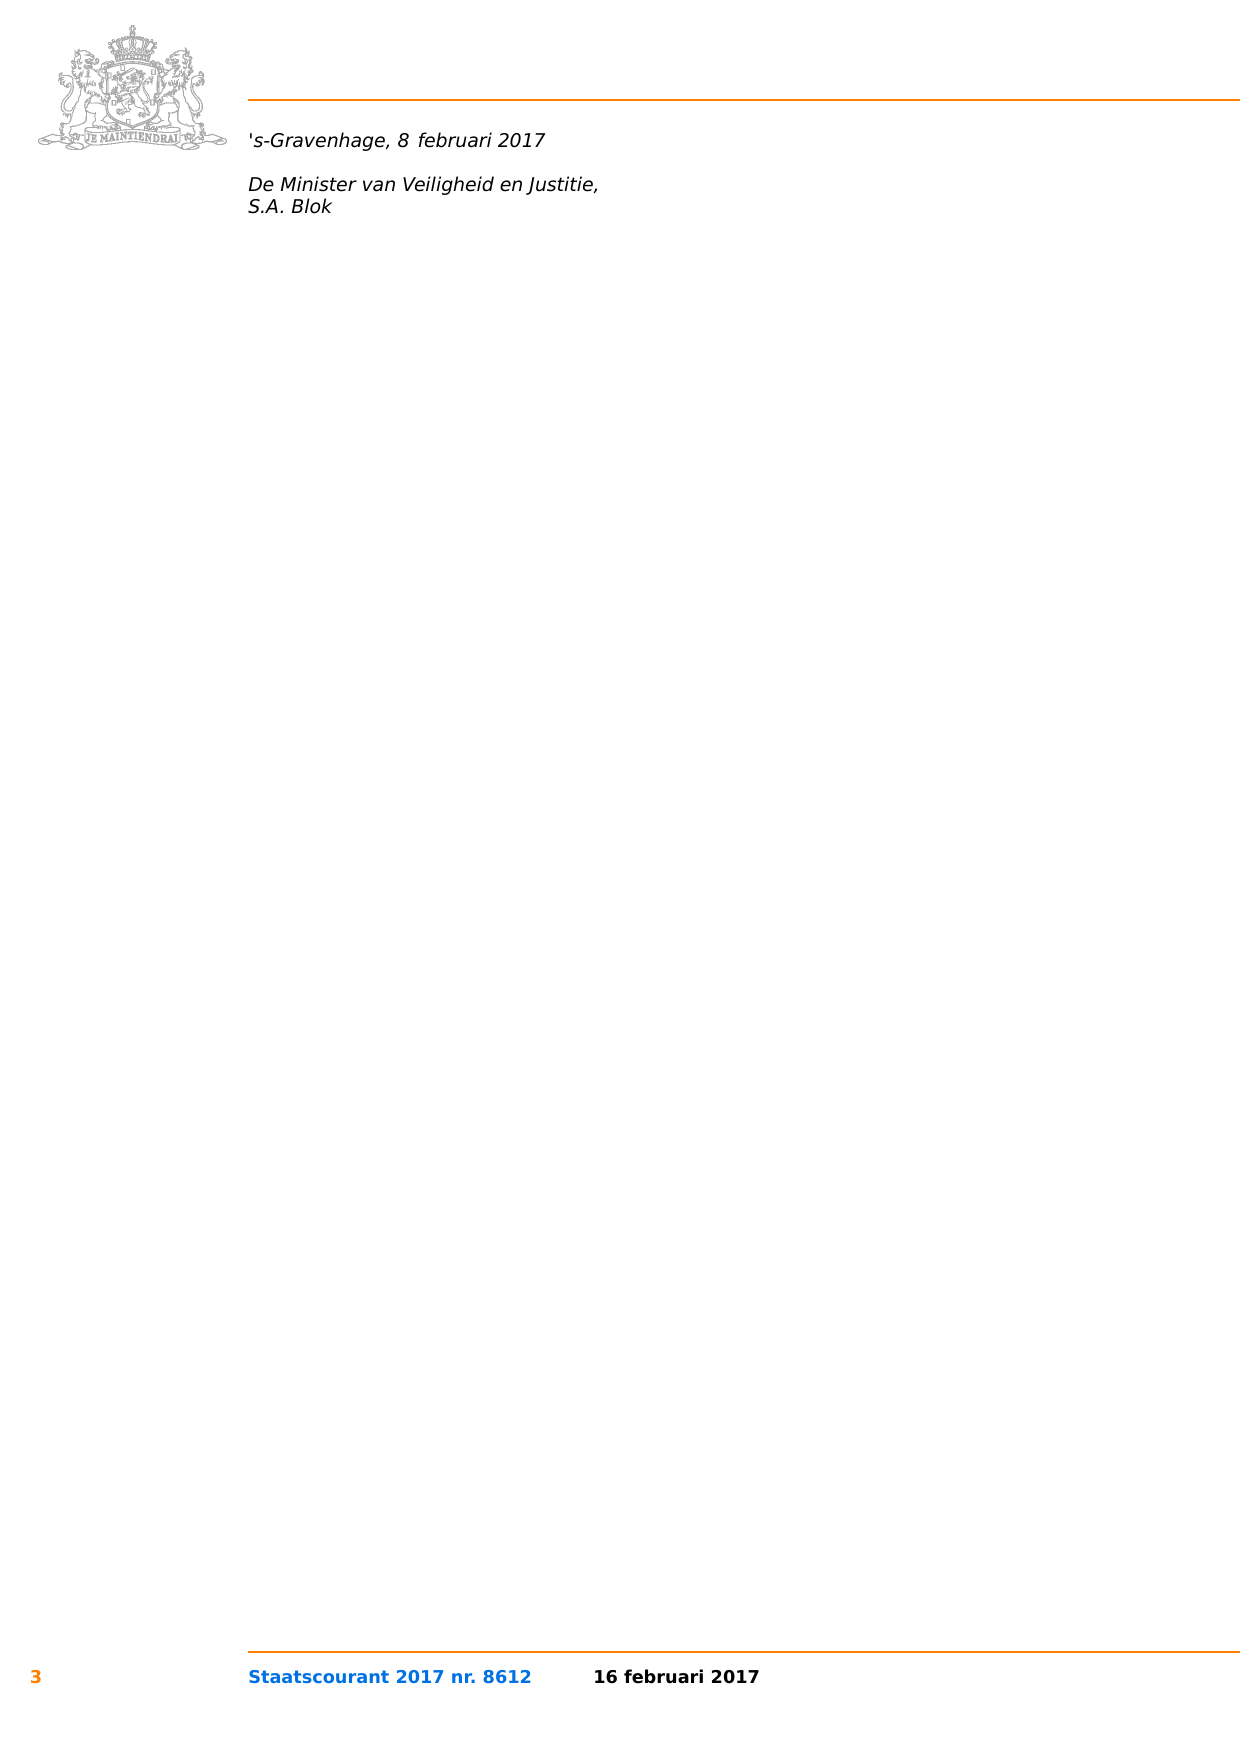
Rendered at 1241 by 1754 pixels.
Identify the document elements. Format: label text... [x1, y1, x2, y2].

picture [38, 25, 227, 150]
text 's-Gravenhage, 8 februari 2017 [248, 130, 1163, 152]
text De Minister van Veiligheid en Justitie, S.A. Blok [248, 174, 1163, 218]
